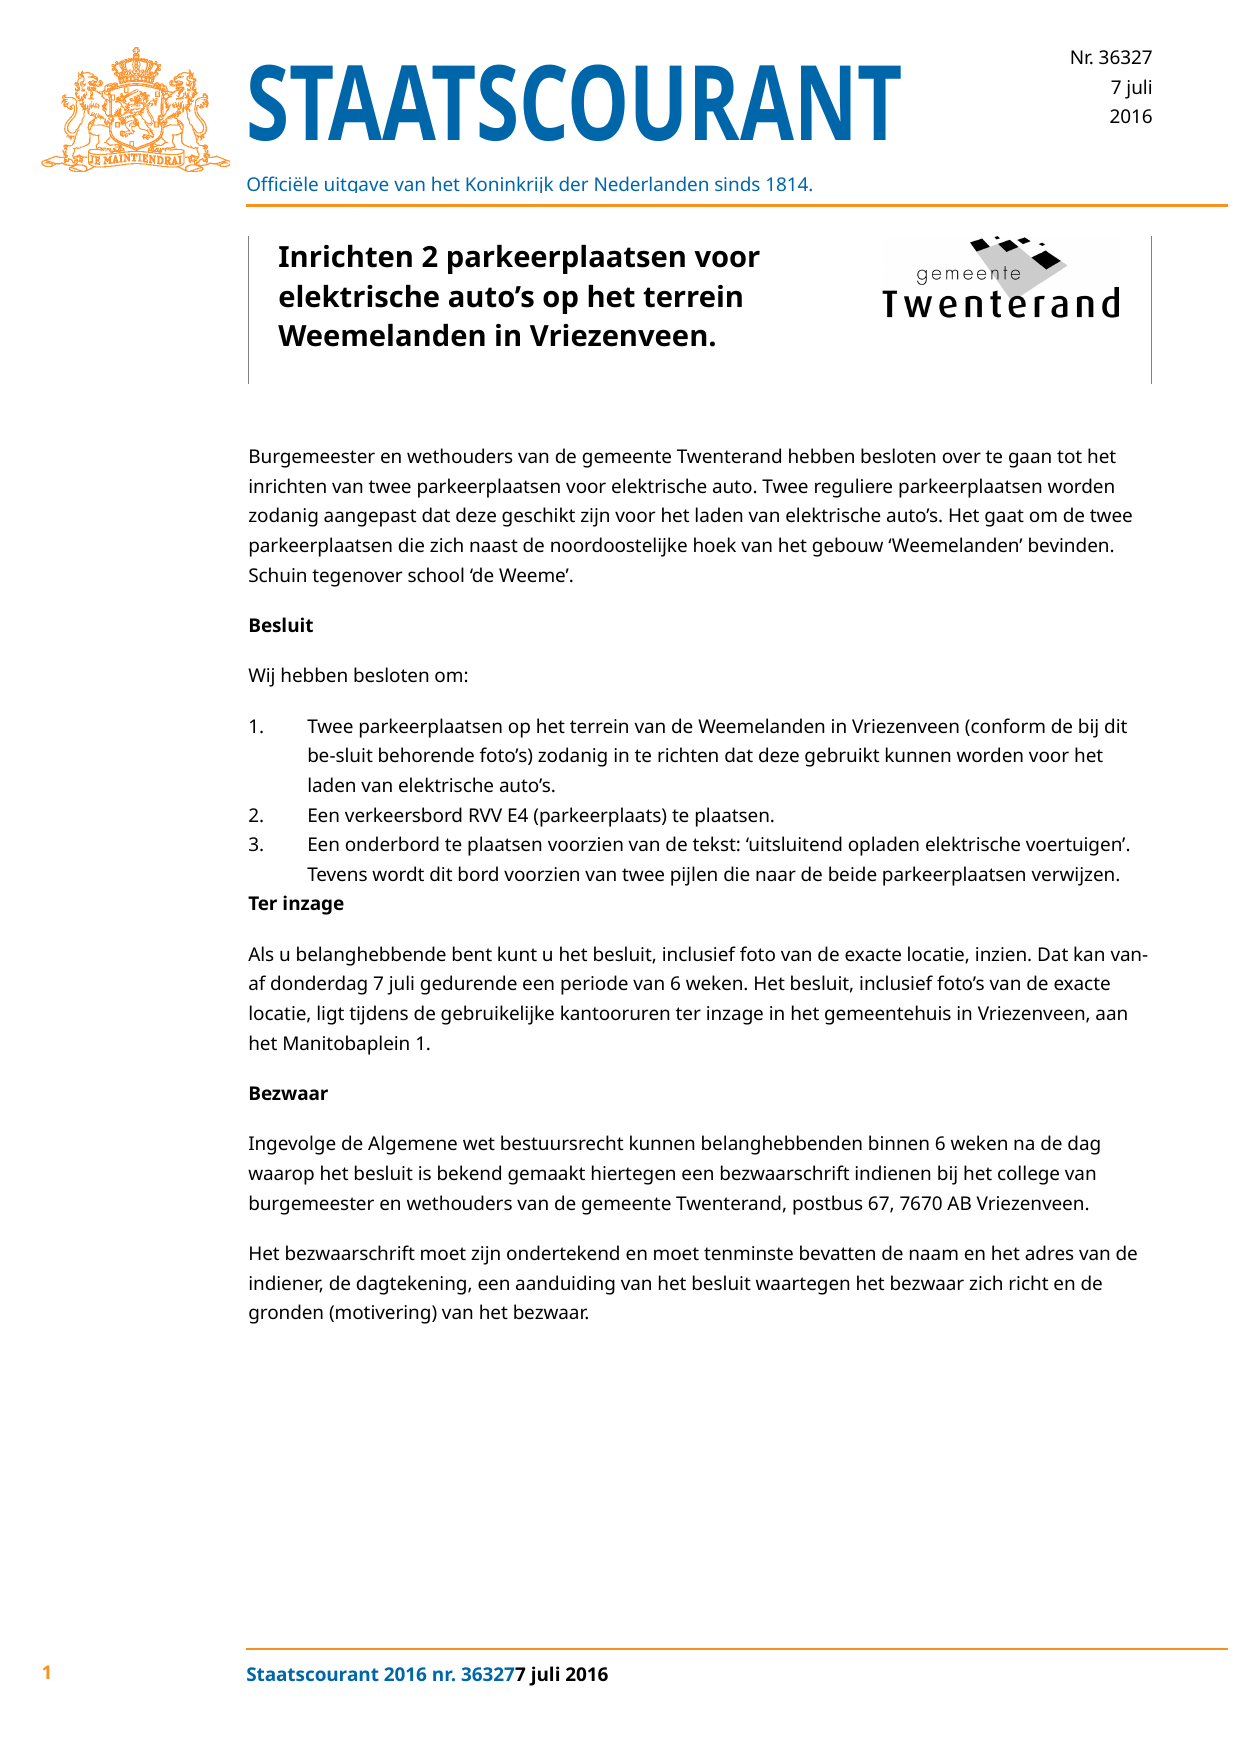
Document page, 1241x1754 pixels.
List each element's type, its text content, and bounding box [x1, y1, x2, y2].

list Een verkeersbord RVV E4 (parkeerplaats) te plaatsen. [248, 802, 1152, 828]
text Bezwaar [248, 1080, 1152, 1106]
table_header Inrichten 2 parkeerplaatsen voor elektrische auto’s op het terrein Weemelanden in Vriezenveen. [249, 236, 850, 384]
list Een onderbord te plaatsen voorzien van de tekst: ‘uitsluitend opladen elektrische voertuigen’. Tevens wordt dit bord voorzien van twee pijlen die naar de beide parkeerplaatsen verwijzen. [248, 831, 1152, 887]
text Het bezwaarschrift moet zijn ondertekend en moet tenminste bevatten de naam en het adres van de indiener, de dagtekening, een aanduiding van het besluit waartegen het bezwaar zich richt en de gronden (motivering) van het bezwaar. [248, 1240, 1152, 1325]
list Twee parkeerplaatsen op het terrein van de Weemelanden in Vriezenveen (conform de bij dit be-sluit behorende foto’s) zodanig in te richten dat deze gebruikt kunnen worden voor het laden van elektrische auto’s. [248, 713, 1152, 798]
text Wij hebben besloten om: [248, 663, 1152, 688]
picture [882, 236, 1119, 319]
text Als u belanghebbende bent kunt u het besluit, inclusief foto van de exacte locatie, inzien. Dat kan van-af donderdag 7 juli gedurende een periode van 6 weken. Het besluit, inclusief foto’s van de exacte locatie, ligt tijdens de gebruikelijke kantooruren ter inzage in het gemeentehuis in Vriezenveen, aan het Manitobaplein 1. [248, 941, 1152, 1056]
text Burgemeester en wethouders van de gemeente Twenterand hebben besloten over te gaan tot het inrichten van twee parkeerplaatsen voor elektrische auto. Twee reguliere parkeerplaatsen worden zodanig aangepast dat deze geschikt zijn voor het laden van elektrische auto’s. Het gaat om de twee parkeerplaatsen die zich naast de noordoostelijke hoek van het gebouw ‘Weemelanden’ bevinden. Schuin tegenover school ‘de Weeme’. [248, 443, 1152, 588]
table_header [850, 236, 1151, 384]
text Ingevolge de Algemene wet bestuursrecht kunnen belanghebbenden binnen 6 weken na de dag waarop het besluit is bekend gemaakt hiertegen een bezwaarschrift indienen bij het college van burgemeester en wethouders van de gemeente Twenterand, postbus 67, 7670 AB Vriezenveen. [248, 1131, 1152, 1216]
text Ter inzage [248, 891, 1152, 916]
text Besluit [248, 612, 1152, 638]
picture [41, 47, 231, 172]
